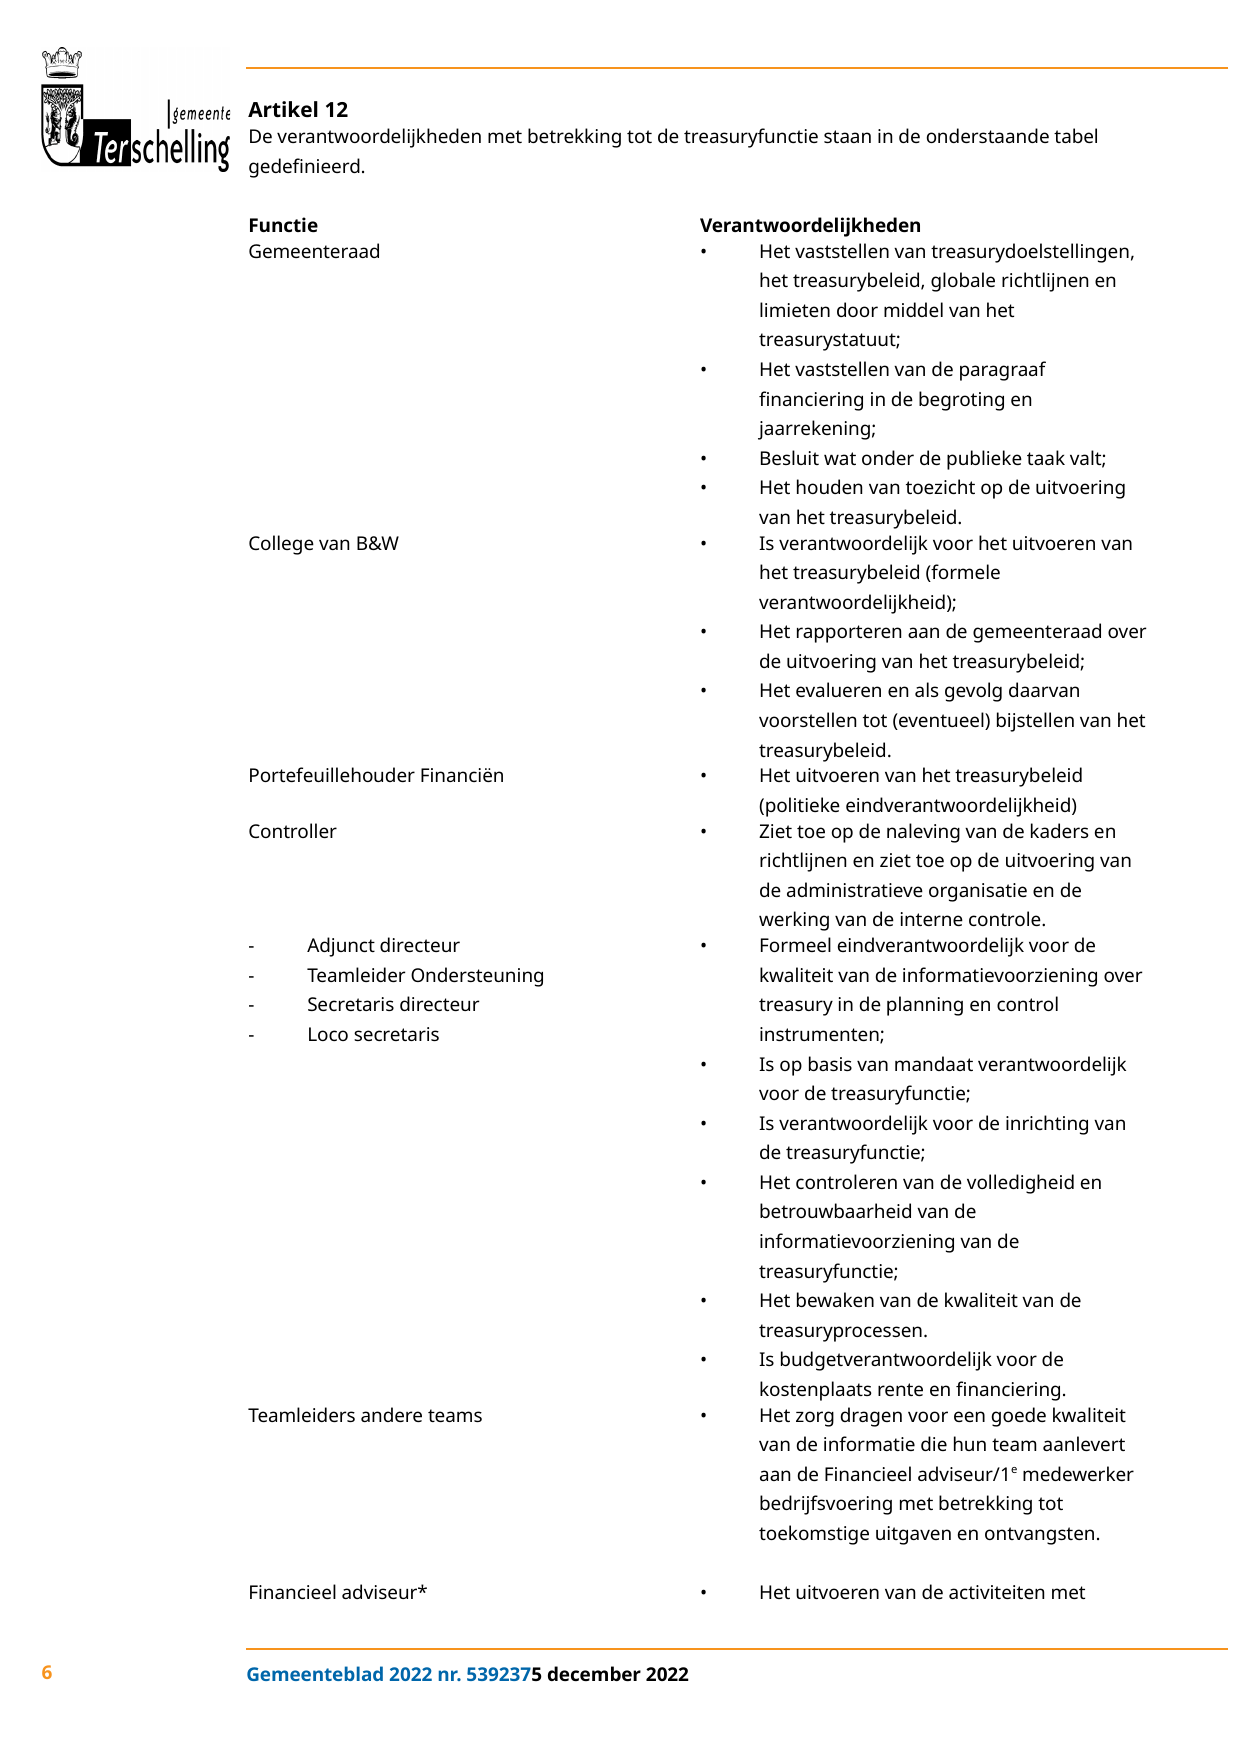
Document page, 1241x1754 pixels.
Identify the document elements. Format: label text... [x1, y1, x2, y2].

table_cell Het zorg dragen voor een goede kwaliteit van de informatie die hun team aanlevert aan de Financieel adviseur/1e medewerker bedrijfsvoering met betrekking tot toekomstige uitgaven en ontvangsten. [700, 1402, 1152, 1546]
table_header Financieel adviseur* [248, 1579, 700, 1604]
table_cell Portefeuillehouder Financiën [248, 763, 700, 818]
text Artikel 12 [248, 95, 1152, 123]
table_cell Gemeenteraad [248, 238, 700, 530]
table_cell Het vaststellen van treasurydoelstellingen, het treasurybeleid, globale richtlijnen en limieten door middel van het treasurystatuut; Het vaststellen van de paragraaf financiering in de begroting en jaarrekening; Besluit wat onder de publieke taak valt; Het houden van toezicht op de uitvoering van het treasurybeleid. [700, 238, 1152, 530]
table_cell Is verantwoordelijk voor het uitvoeren van het treasurybeleid (formele verantwoordelijkheid); Het rapporteren aan de gemeenteraad over de uitvoering van het treasurybeleid; Het evalueren en als gevolg daarvan voorstellen tot (eventueel) bijstellen van het treasurybeleid. [700, 530, 1152, 763]
table_header Functie [248, 212, 700, 238]
table_header Het uitvoeren van de activiteiten met [700, 1579, 1152, 1604]
table_cell College van B&W [248, 530, 700, 763]
picture [41, 47, 231, 172]
text De verantwoordelijkheden met betrekking tot de treasuryfunctie staan in de onderstaande tabel gedefinieerd. [248, 123, 1152, 178]
table_cell Ziet toe op de naleving van de kaders en richtlijnen en ziet toe op de uitvoering van de administratieve organisatie en de werking van de interne controle. [700, 818, 1152, 932]
table_cell Adjunct directeur Teamleider Ondersteuning Secretaris directeur Loco secretaris [248, 933, 700, 1402]
table_cell Teamleiders andere teams [248, 1402, 700, 1546]
table_cell Formeel eindverantwoordelijk voor de kwaliteit van de informatievoorziening over treasury in de planning en control instrumenten; Is op basis van mandaat verantwoordelijk voor de treasuryfunctie; Is verantwoordelijk voor de inrichting van de treasuryfunctie; Het controleren van de volledigheid en betrouwbaarheid van de informatievoorziening van de treasuryfunctie; Het bewaken van de kwaliteit van de treasuryprocessen. Is budgetverantwoordelijk voor de kostenplaats rente en financiering. [700, 933, 1152, 1402]
table_cell Controller [248, 818, 700, 932]
table_cell Het uitvoeren van het treasurybeleid (politieke eindverantwoordelijkheid) [700, 763, 1152, 818]
table_header Verantwoordelijkheden [700, 212, 1152, 238]
